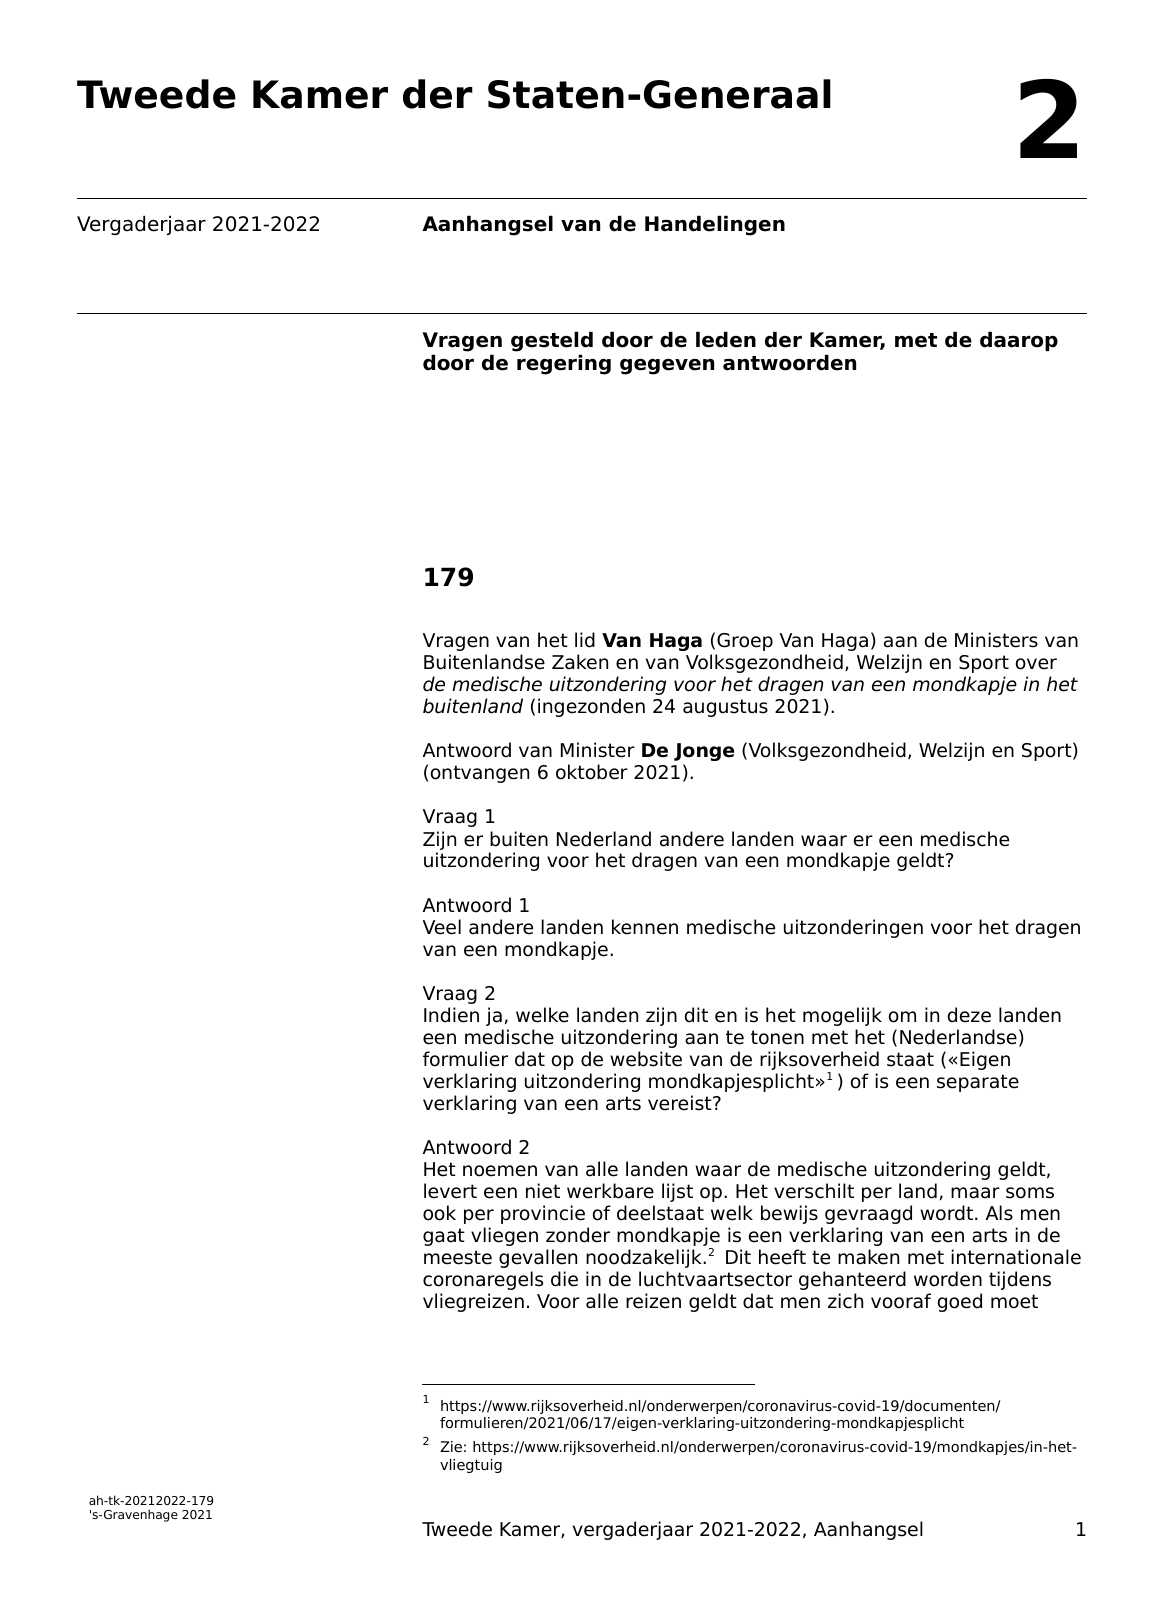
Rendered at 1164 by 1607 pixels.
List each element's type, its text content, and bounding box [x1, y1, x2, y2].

table_cell [77, 314, 422, 375]
text ah-tk-20212022-179 [88, 1494, 323, 1508]
text 179 [422, 563, 1087, 592]
table_header 2 [886, 59, 1087, 198]
text Antwoord van Minister De Jonge (Volksgezondheid, Welzijn en Sport) (ontvangen 6 oktober 2021). [422, 740, 1087, 784]
text 's-Gravenhage 2021 [88, 1508, 323, 1522]
table_cell Vergaderjaar 2021-2022 [77, 199, 422, 313]
text Het noemen van alle landen waar de medische uitzondering geldt, levert een niet werkbare lijst op. Het verschilt per land, maar soms ook per provincie of deelstaat welk bewijs gevraagd wordt. Als men gaat vliegen zonder mondkapje is een verklaring van een arts in de meeste gevallen noodzakelijk. Dit heeft te maken met internationale coronaregels die in de luchtvaartsector gehanteerd worden tijdens vliegreizen. Voor alle reizen geldt dat men zich vooraf goed moet [422, 1159, 1087, 1313]
text Zie: https://www.rijksoverheid.nl/onderwerpen/coronavirus-covid-19/mondkapjes/in-het-vliegtuig [422, 1435, 1087, 1474]
text Vraag 1 [422, 806, 1087, 828]
text Indien ja, welke landen zijn dit en is het mogelijk om in deze landen een medische uitzondering aan te tonen met het (Nederlandse) formulier dat op de website van de rijksoverheid staat («Eigen verklaring uitzondering mondkapjesplicht») of is een separate verklaring van een arts vereist? [422, 1005, 1087, 1114]
text Veel andere landen kennen medische uitzonderingen voor het dragen van een mondkapje. [422, 917, 1087, 961]
table_header Tweede Kamer der Staten-Generaal [77, 59, 886, 198]
text Antwoord 1 [422, 894, 1087, 917]
text Vraag 2 [422, 983, 1087, 1005]
text Zijn er buiten Nederland andere landen waar er een medische uitzondering voor het dragen van een mondkapje geldt? [422, 828, 1087, 872]
text Vragen van het lid Van Haga (Groep Van Haga) aan de Ministers van Buitenlandse Zaken en van Volksgezondheid, Welzijn en Sport over de medische uitzondering voor het dragen van een mondkapje in het buitenland (ingezonden 24 augustus 2021). [422, 630, 1087, 718]
table_cell Aanhangsel van de Handelingen [422, 199, 1087, 313]
text Antwoord 2 [422, 1137, 1087, 1159]
text https://www.rijksoverheid.nl/onderwerpen/coronavirus-covid-19/documenten/formulieren/2021/06/17/eigen-verklaring-uitzondering-mondkapjesplicht [422, 1393, 1087, 1432]
table_cell Vragen gesteld door de leden der Kamer, met de daarop door de regering gegeven antwoorden [422, 314, 1087, 375]
